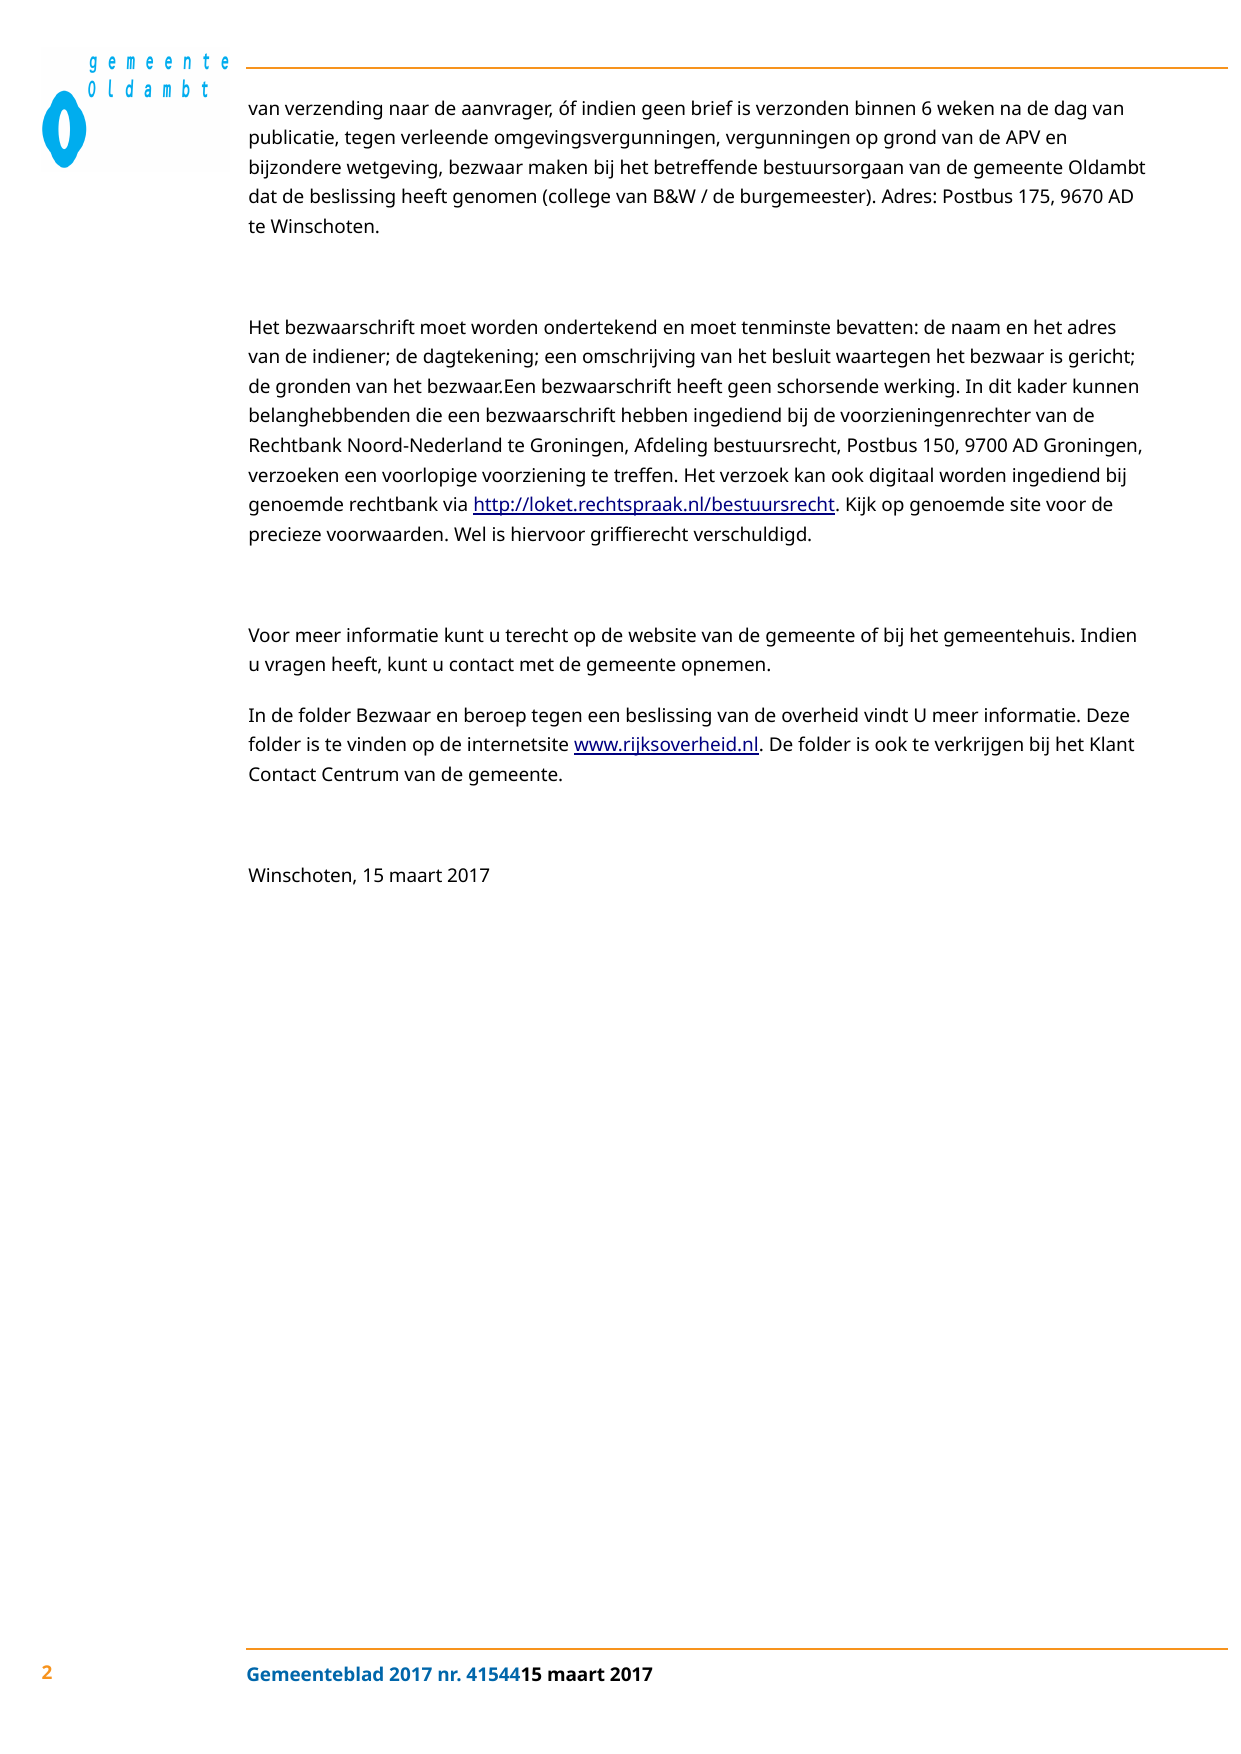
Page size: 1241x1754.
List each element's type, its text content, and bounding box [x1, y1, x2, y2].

text Voor meer informatie kunt u terecht op de website van de gemeente of bij het gemeentehuis. Indien u vragen heeft, kunt u contact met de gemeente opnemen. [248, 622, 1152, 677]
text Het bezwaarschrift moet worden ondertekend en moet tenminste bevatten: de naam en het adres van de indiener; de dagtekening; een omschrijving van het besluit waartegen het bezwaar is gericht; de gronden van het bezwaar.Een bezwaarschrift heeft geen schorsende werking. In dit kader kunnen belanghebbenden die een bezwaarschrift hebben ingediend bij de voorzieningenrechter van de Rechtbank Noord-Nederland te Groningen, Afdeling bestuursrecht, Postbus 150, 9700 AD Groningen, verzoeken een voorlopige voorziening te treffen. Het verzoek kan ook digitaal worden ingediend bij genoemde rechtbank via http://loket.rechtspraak.nl/bestuursrecht. Kijk op genoemde site voor de precieze voorwaarden. Wel is hiervoor griffierecht verschuldigd. [248, 314, 1152, 547]
text van verzending naar de aanvrager, óf indien geen brief is verzonden binnen 6 weken na de dag van publicatie, tegen verleende omgevingsvergunningen, vergunningen op grond van de APV en bijzondere wetgeving, bezwaar maken bij het betreffende bestuursorgaan van de gemeente Oldambt dat de beslissing heeft genomen (college van B&W / de burgemeester). Adres: Postbus 175, 9670 AD te Winschoten. [248, 95, 1152, 239]
text In de folder Bezwaar en beroep tegen een beslissing van de overheid vindt U meer informatie. Deze folder is te vinden op de internetsite www.rijksoverheid.nl. De folder is ook te verkrijgen bij het Klant Contact Centrum van de gemeente. [248, 702, 1152, 787]
picture [41, 47, 231, 172]
text Winschoten, 15 maart 2017 [248, 862, 1152, 888]
